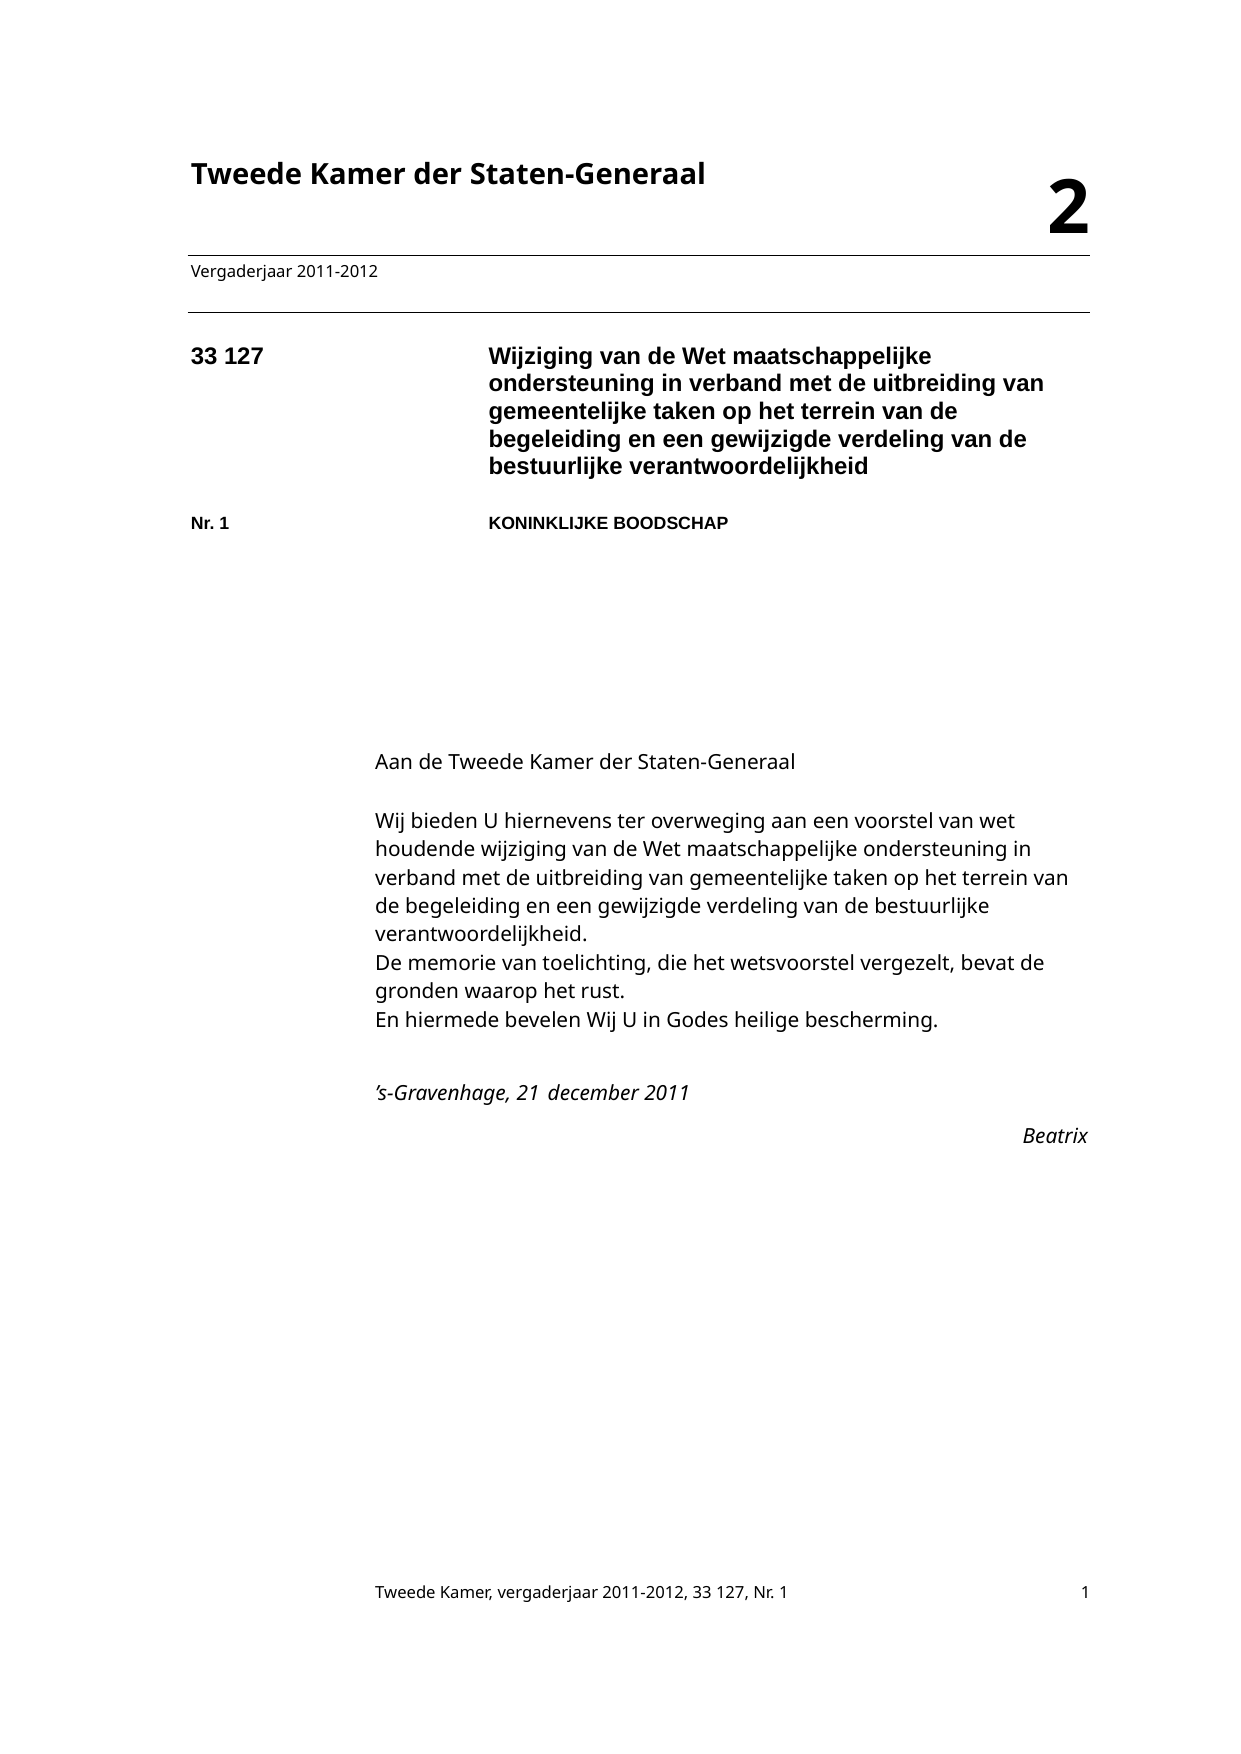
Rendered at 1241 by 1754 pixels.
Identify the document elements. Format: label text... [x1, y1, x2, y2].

table_cell Wijziging van de Wet maatschappelijke ondersteuning in verband met de uitbreiding van gemeentelijke taken op het terrein van de begeleiding en een gewijzigde verdeling van de bestuurlijke verantwoordelijkheid [485, 339, 1090, 510]
table_cell Vergaderjaar 2011-2012 [188, 256, 485, 312]
text ’s-Gravenhage, 21 december 2011 [375, 1078, 1090, 1107]
table_header 2 [910, 150, 1090, 255]
table_cell KONINKLIJKE BOODSCHAP [485, 510, 1090, 629]
text En hiermede bevelen Wij U in Godes heilige bescherming. [375, 1005, 1090, 1033]
table_cell [485, 313, 1090, 339]
text Wij bieden U hiernevens ter overweging aan een voorstel van wet houdende wijziging van de Wet maatschappelijke ondersteuning in verband met de uitbreiding van gemeentelijke taken op het terrein van de begeleiding en een gewijzigde verdeling van de bestuurlijke verantwoordelijkheid. [375, 806, 1090, 948]
table_cell [485, 256, 1090, 312]
table_header Tweede Kamer der Staten-Generaal [188, 150, 909, 255]
table_cell 33 127 [188, 339, 485, 510]
table_cell [188, 313, 485, 339]
table_cell Nr. 1 [188, 510, 485, 629]
text Beatrix [375, 1122, 1090, 1150]
text Aan de Tweede Kamer der Staten-Generaal [375, 747, 1090, 776]
text De memorie van toelichting, die het wetsvoorstel vergezelt, bevat de gronden waarop het rust. [375, 948, 1090, 1005]
